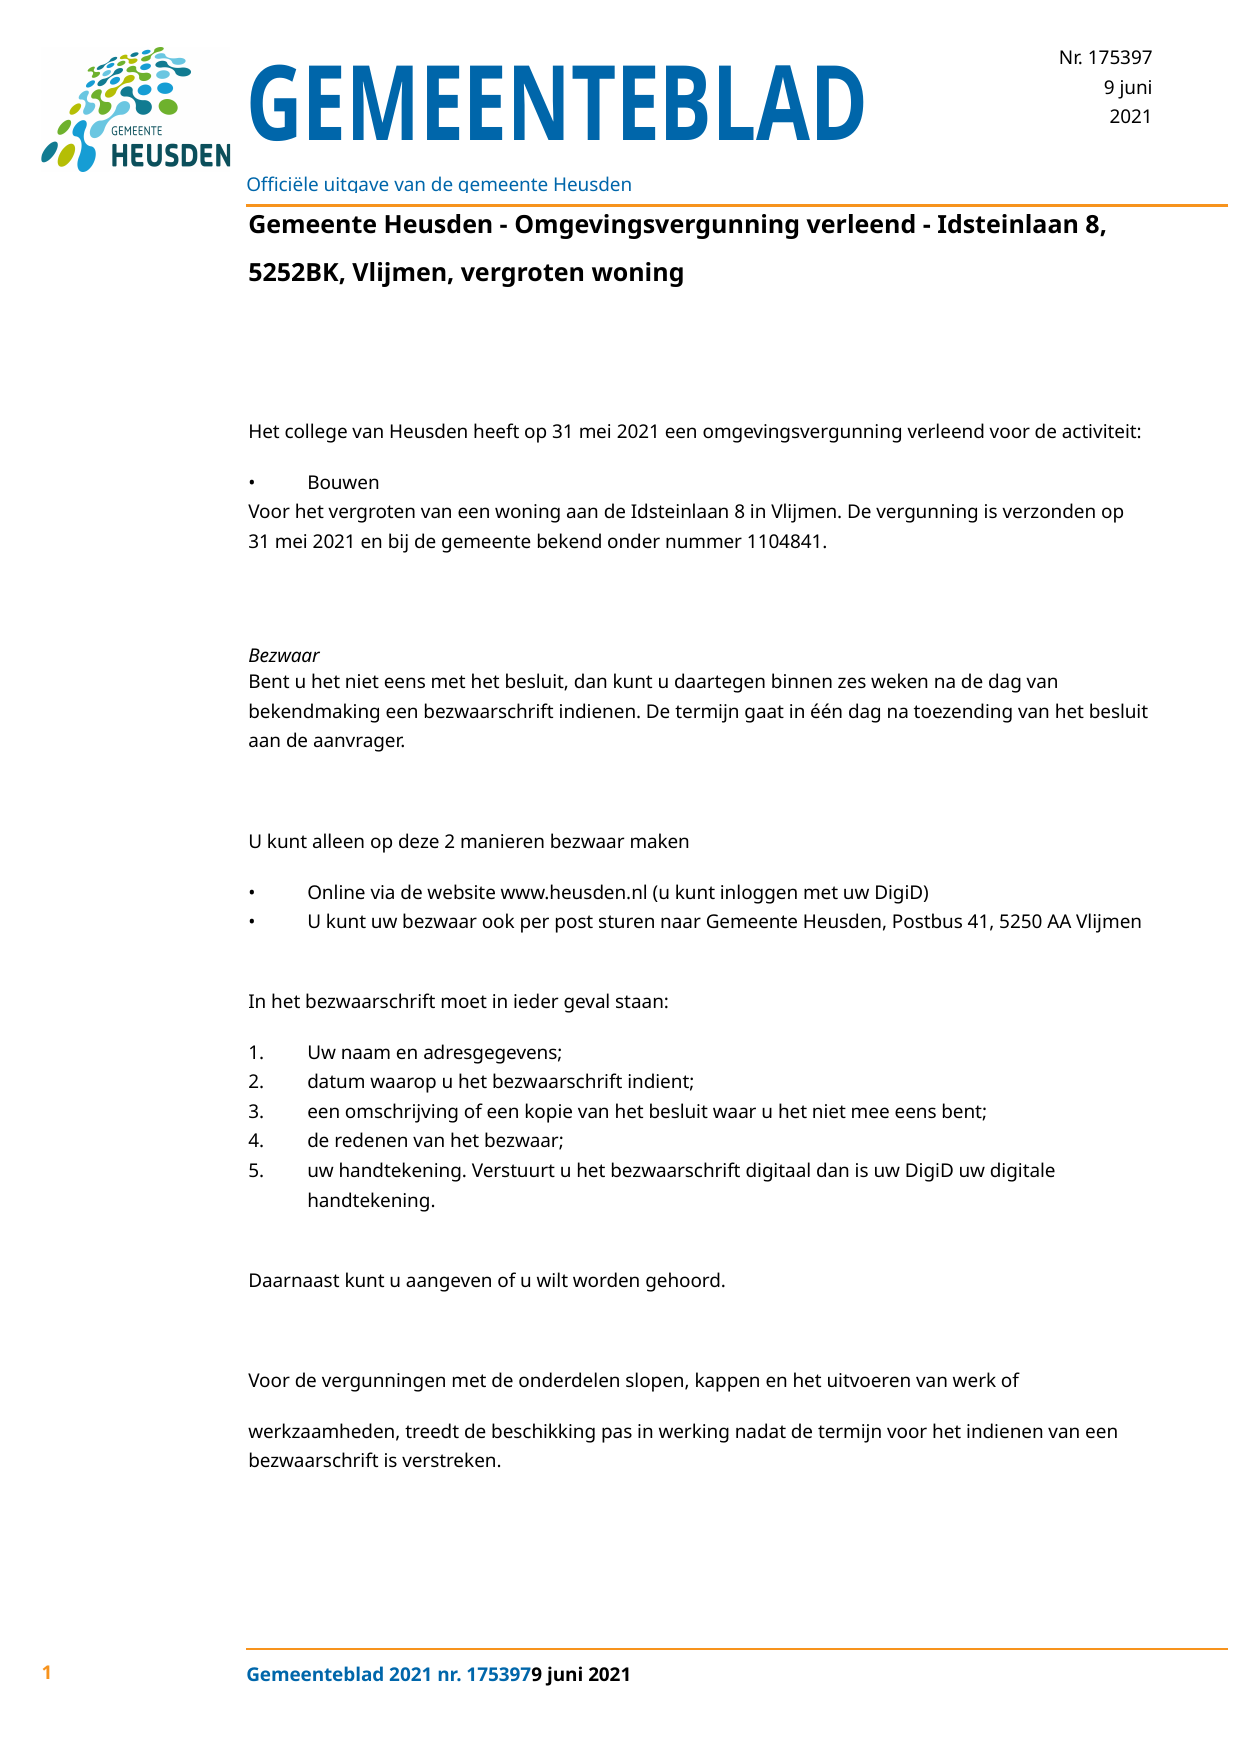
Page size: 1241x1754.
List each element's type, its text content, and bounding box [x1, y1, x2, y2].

list Online via de website www.heusden.nl (u kunt inloggen met uw DigiD) [248, 879, 1152, 904]
text In het bezwaarschrift moet in ieder geval staan: [248, 988, 1152, 1014]
list Bouwen [248, 469, 1152, 495]
list datum waarop u het bezwaarschrift indient; [248, 1068, 1152, 1094]
text Daarnaast kunt u aangeven of u wilt worden gehoord. [248, 1267, 1152, 1292]
text Voor de vergunningen met de onderdelen slopen, kappen en het uitvoeren van werk of [248, 1368, 1152, 1393]
text U kunt alleen op deze 2 manieren bezwaar maken [248, 828, 1152, 854]
list Uw naam en adresgegevens; [248, 1039, 1152, 1064]
list U kunt uw bezwaar ook per post sturen naar Gemeente Heusden, Postbus 41, 5250 AA Vlijmen [248, 908, 1152, 934]
text Het college van Heusden heeft op 31 mei 2021 een omgevingsvergunning verleend voor de activiteit: [248, 419, 1152, 444]
list een omschrijving of een kopie van het besluit waar u het niet mee eens bent; [248, 1098, 1152, 1124]
list de redenen van het bezwaar; [248, 1128, 1152, 1153]
text Bent u het niet eens met het besluit, dan kunt u daartegen binnen zes weken na de dag van bekendmaking een bezwaarschrift indienen. De termijn gaat in één dag na toezending van het besluit aan de aanvrager. [248, 668, 1152, 753]
text werkzaamheden, treedt de beschikking pas in werking nadat de termijn voor het indienen van een bezwaarschrift is verstreken. [248, 1418, 1152, 1473]
text Bezwaar [248, 643, 1152, 668]
list uw handtekening. Verstuurt u het bezwaarschrift digitaal dan is uw DigiD uw digitale handtekening. [248, 1157, 1152, 1212]
picture [41, 47, 231, 172]
text Voor het vergroten van een woning aan de Idsteinlaan 8 in Vlijmen. De vergunning is verzonden op 31 mei 2021 en bij de gemeente bekend onder nummer 1104841. [248, 499, 1152, 554]
text Gemeente Heusden - Omgevingsvergunning verleend - Idsteinlaan 8, 5252BK, Vlijmen, vergroten woning [248, 207, 1152, 288]
